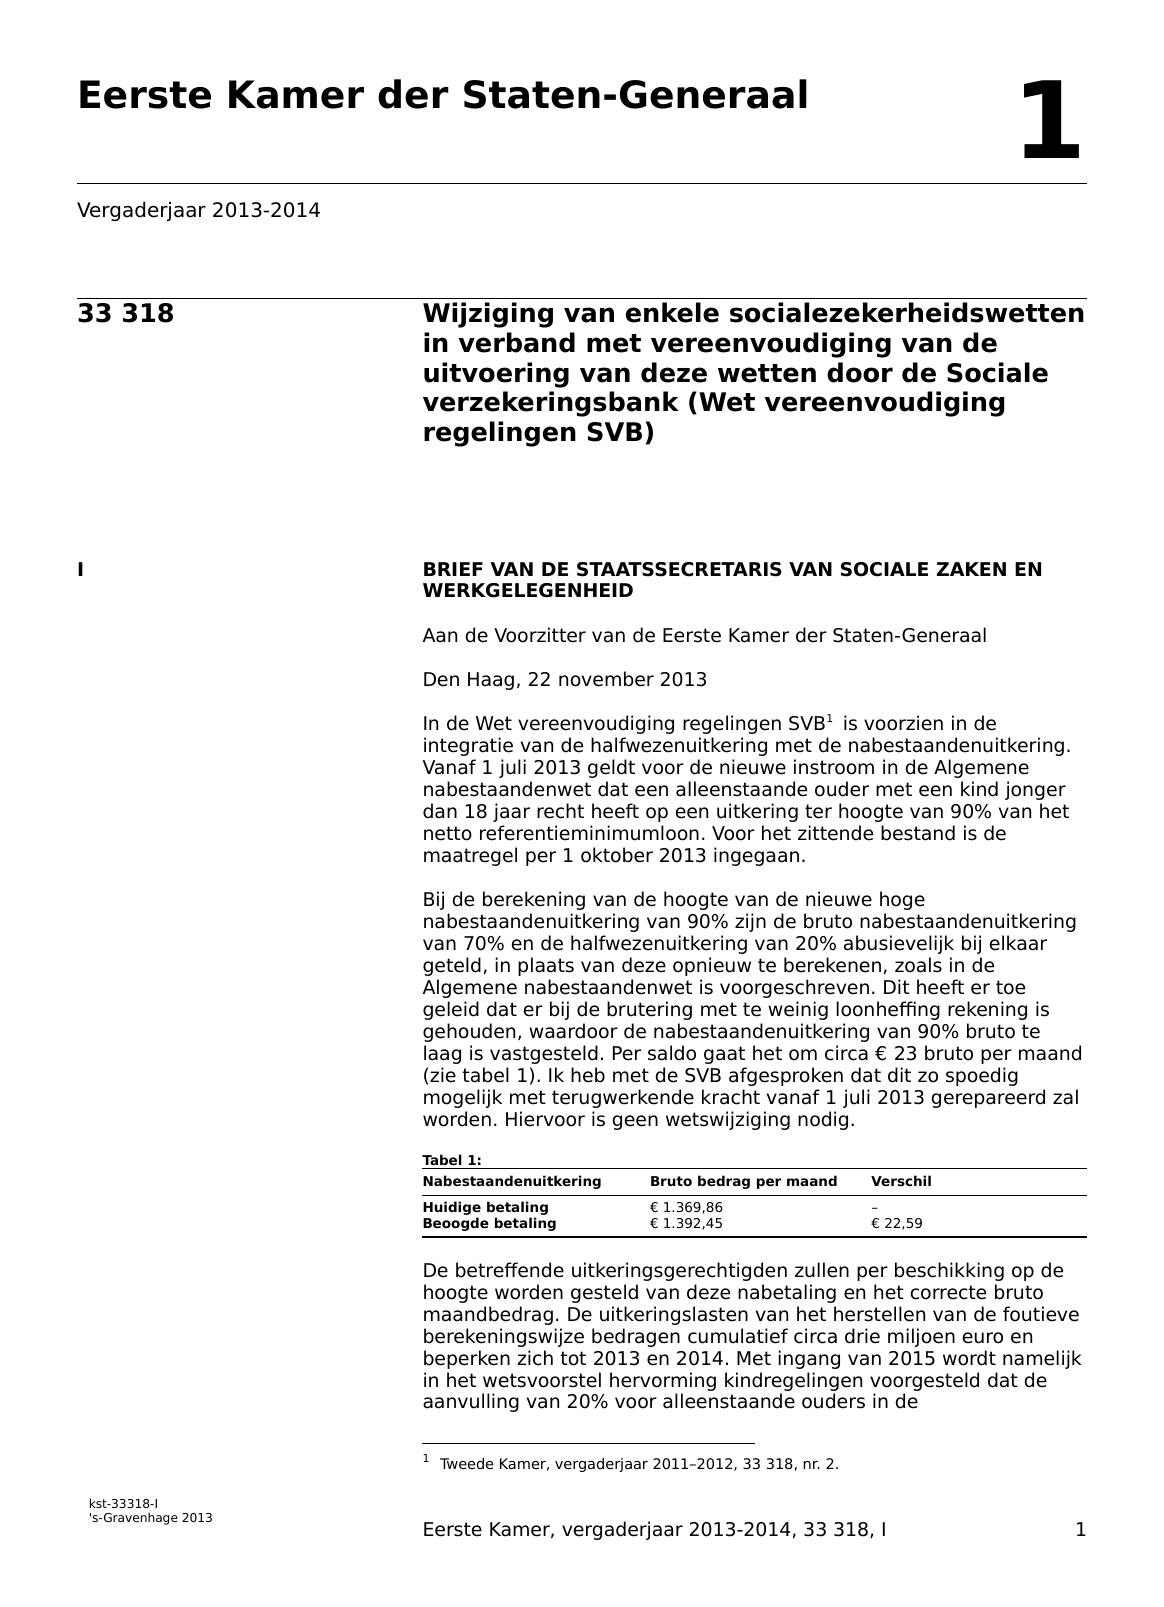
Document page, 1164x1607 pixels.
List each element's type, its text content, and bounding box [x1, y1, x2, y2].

text In de Wet vereenvoudiging regelingen SVB is voorzien in de integratie van de halfwezenuitkering met de nabestaandenuitkering. Vanaf 1 juli 2013 geldt voor de nieuwe instroom in de Algemene nabestaandenwet dat een alleenstaande ouder met een kind jonger dan 18 jaar recht heeft op een uitkering ter hoogte van 90% van het netto referentieminimumloon. Voor het zittende bestand is de maatregel per 1 oktober 2013 ingegaan. [422, 713, 1087, 867]
table_cell Verschil [865, 1169, 1087, 1194]
table_cell € 1.392,45 [644, 1216, 865, 1236]
text Den Haag, 22 november 2013 [422, 669, 1087, 691]
subtitle I BRIEF VAN DE STAATSSECRETARIS VAN SOCIALE ZAKEN EN WERKGELEGENHEID [77, 558, 1087, 602]
text Aan de Voorzitter van de Eerste Kamer der Staten-Generaal [422, 624, 1087, 647]
table_cell Nabestaandenuitkering [422, 1169, 644, 1194]
table_header 1 [886, 59, 1087, 183]
table_header Tabel 1: [422, 1153, 1087, 1168]
text kst-33318-I [88, 1497, 323, 1511]
table_cell € 22,59 [865, 1216, 1087, 1236]
table_cell Bruto bedrag per maand [644, 1169, 865, 1194]
text 's-Gravenhage 2013 [88, 1511, 323, 1525]
table_cell Beoogde betaling [422, 1216, 644, 1236]
text Bij de berekening van de hoogte van de nieuwe hoge nabestaandenuitkering van 90% zijn de bruto nabestaandenuitkering van 70% en de halfwezenuitkering van 20% abusievelijk bij elkaar geteld, in plaats van deze opnieuw te berekenen, zoals in de Algemene nabestaandenwet is voorgeschreven. Dit heeft er toe geleid dat er bij de brutering met te weinig loonheffing rekening is gehouden, waardoor de nabestaandenuitkering van 90% bruto te laag is vastgesteld. Per saldo gaat het om circa € 23 bruto per maand (zie tabel 1). Ik heb met de SVB afgesproken dat dit zo spoedig mogelijk met terugwerkende kracht vanaf 1 juli 2013 gerepareerd zal worden. Hiervoor is geen wetswijziging nodig. [422, 889, 1087, 1131]
table_header Eerste Kamer der Staten-Generaal [77, 59, 886, 183]
table_cell Huidige betaling [422, 1196, 644, 1216]
text Tweede Kamer, vergaderjaar 2011–2012, 33 318, nr. 2. [422, 1452, 1087, 1474]
table_cell – [865, 1196, 1087, 1216]
table_cell Vergaderjaar 2013-2014 [77, 184, 1087, 298]
table_cell € 1.369,86 [644, 1196, 865, 1216]
subtitle 33 318 Wijziging van enkele socialezekerheidswetten in verband met vereenvoudiging van de uitvoering van deze wetten door de Sociale verzekeringsbank (Wet vereenvoudiging regelingen SVB) [77, 299, 1087, 447]
text De betreffende uitkeringsgerechtigden zullen per beschikking op de hoogte worden gesteld van deze nabetaling en het correcte bruto maandbedrag. De uitkeringslasten van het herstellen van de foutieve berekeningswijze bedragen cumulatief circa drie miljoen euro en beperken zich tot 2013 en 2014. Met ingang van 2015 wordt namelijk in het wetsvoorstel hervorming kindregelingen voorgesteld dat de aanvulling van 20% voor alleenstaande ouders in de [422, 1259, 1087, 1413]
